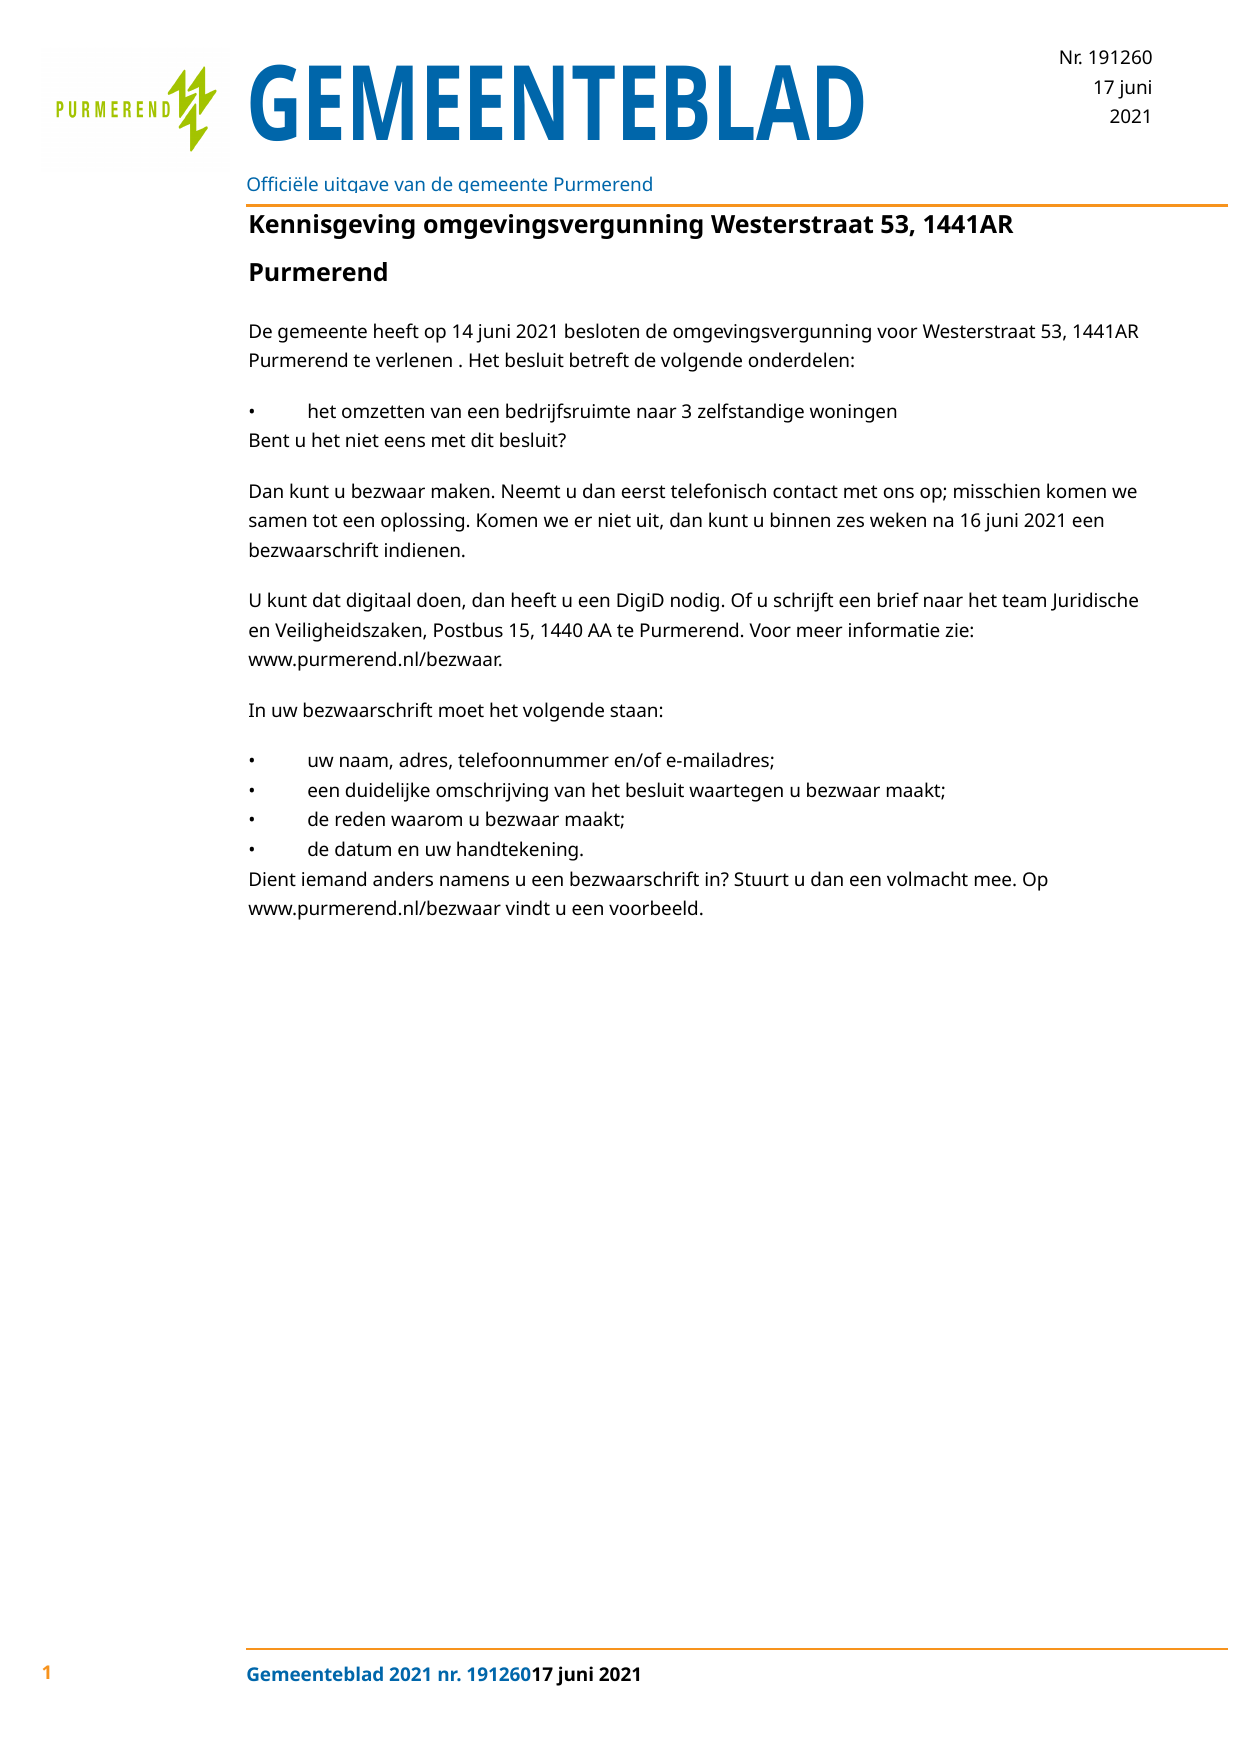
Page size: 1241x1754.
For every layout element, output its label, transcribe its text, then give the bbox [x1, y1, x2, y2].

list de datum en uw handtekening. [248, 836, 1152, 862]
text Bent u het niet eens met dit besluit? [248, 427, 1152, 453]
list een duidelijke omschrijving van het besluit waartegen u bezwaar maakt; [248, 777, 1152, 803]
list het omzetten van een bedrijfsruimte naar 3 zelfstandige woningen [248, 398, 1152, 424]
text Dient iemand anders namens u een bezwaarschrift in? Stuurt u dan een volmacht mee. Op www.purmerend.nl/bezwaar vindt u een voorbeeld. [248, 866, 1152, 921]
text U kunt dat digitaal doen, dan heeft u een DigiD nodig. Of u schrijft een brief naar het team Juridische en Veiligheidszaken, Postbus 15, 1440 AA te Purmerend. Voor meer informatie zie: www.purmerend.nl/bezwaar. [248, 587, 1152, 672]
picture [41, 47, 231, 172]
text In uw bezwaarschrift moet het volgende staan: [248, 697, 1152, 723]
list de reden waarom u bezwaar maakt; [248, 807, 1152, 832]
list uw naam, adres, telefoonnummer en/of e-mailadres; [248, 747, 1152, 773]
text Dan kunt u bezwaar maken. Neemt u dan eerst telefonisch contact met ons op; misschien komen we samen tot een oplossing. Komen we er niet uit, dan kunt u binnen zes weken na 16 juni 2021 een bezwaarschrift indienen. [248, 478, 1152, 563]
text Kennisgeving omgevingsvergunning Westerstraat 53, 1441AR Purmerend [248, 207, 1152, 288]
text De gemeente heeft op 14 juni 2021 besloten de omgevingsvergunning voor Westerstraat 53, 1441AR Purmerend te verlenen . Het besluit betreft de volgende onderdelen: [248, 318, 1152, 373]
